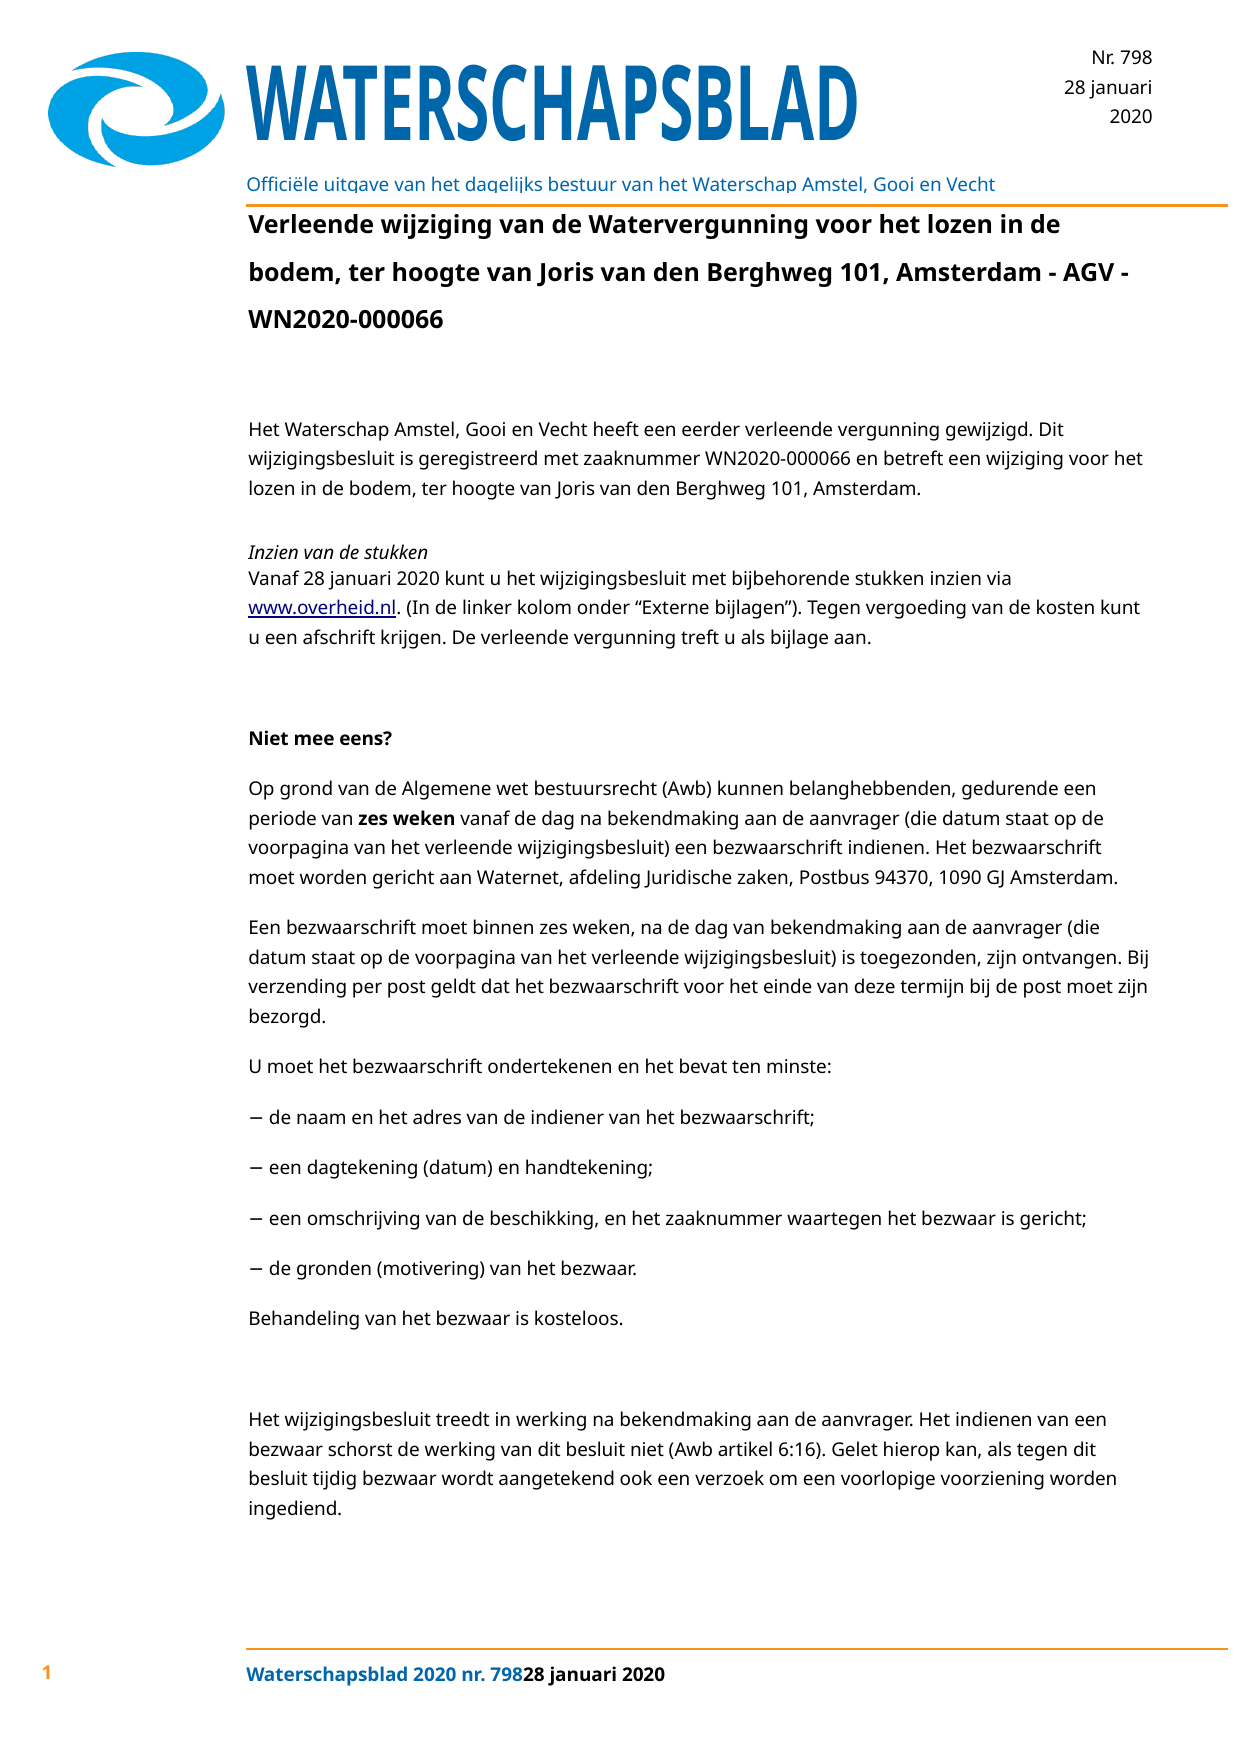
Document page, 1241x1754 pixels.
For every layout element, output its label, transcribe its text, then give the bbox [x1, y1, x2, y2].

text − een dagtekening (datum) en handtekening; [248, 1154, 1152, 1180]
text Op grond van de Algemene wet bestuursrecht (Awb) kunnen belanghebbenden, gedurende een periode van zes weken vanaf de dag na bekendmaking aan de aanvrager (die datum staat op de voorpagina van het verleende wijzigingsbesluit) een bezwaarschrift indienen. Het bezwaarschrift moet worden gericht aan Waternet, afdeling Juridische zaken, Postbus 94370, 1090 GJ Amsterdam. [248, 775, 1152, 890]
text Het Waterschap Amstel, Gooi en Vecht heeft een eerder verleende vergunning gewijzigd. Dit wijzigingsbesluit is geregistreerd met zaaknummer WN2020-000066 en betreft een wijziging voor het lozen in de bodem, ter hoogte van Joris van den Berghweg 101, Amsterdam. [248, 416, 1152, 501]
text − een omschrijving van de beschikking, en het zaaknummer waartegen het bezwaar is gericht; [248, 1205, 1152, 1231]
text Niet mee eens? [248, 725, 1152, 751]
text − de naam en het adres van de indiener van het bezwaarschrift; [248, 1104, 1152, 1130]
text Inzien van de stukken [248, 539, 1152, 565]
text Behandeling van het bezwaar is kosteloos. [248, 1306, 1152, 1331]
text − de gronden (motivering) van het bezwaar. [248, 1255, 1152, 1281]
text Vanaf 28 januari 2020 kunt u het wijzigingsbesluit met bijbehorende stukken inzien via www.overheid.nl. (In de linker kolom onder “Externe bijlagen”). Tegen vergoeding van de kosten kunt u een afschrift krijgen. De verleende vergunning treft u als bijlage aan. [248, 565, 1152, 650]
text U moet het bezwaarschrift ondertekenen en het bevat ten minste: [248, 1053, 1152, 1079]
picture [41, 47, 231, 172]
text Verleende wijziging van de Watervergunning voor het lozen in de bodem, ter hoogte van Joris van den Berghweg 101, Amsterdam - AGV - WN2020-000066 [248, 207, 1152, 336]
text Een bezwaarschrift moet binnen zes weken, na de dag van bekendmaking aan de aanvrager (die datum staat op de voorpagina van het verleende wijzigingsbesluit) is toegezonden, zijn ontvangen. Bij verzending per post geldt dat het bezwaarschrift voor het einde van deze termijn bij de post moet zijn bezorgd. [248, 914, 1152, 1029]
text Het wijzigingsbesluit treedt in werking na bekendmaking aan de aanvrager. Het indienen van een bezwaar schorst de werking van dit besluit niet (Awb artikel 6:16). Gelet hierop kan, als tegen dit besluit tijdig bezwaar wordt aangetekend ook een verzoek om een voorlopige voorziening worden ingediend. [248, 1406, 1152, 1521]
